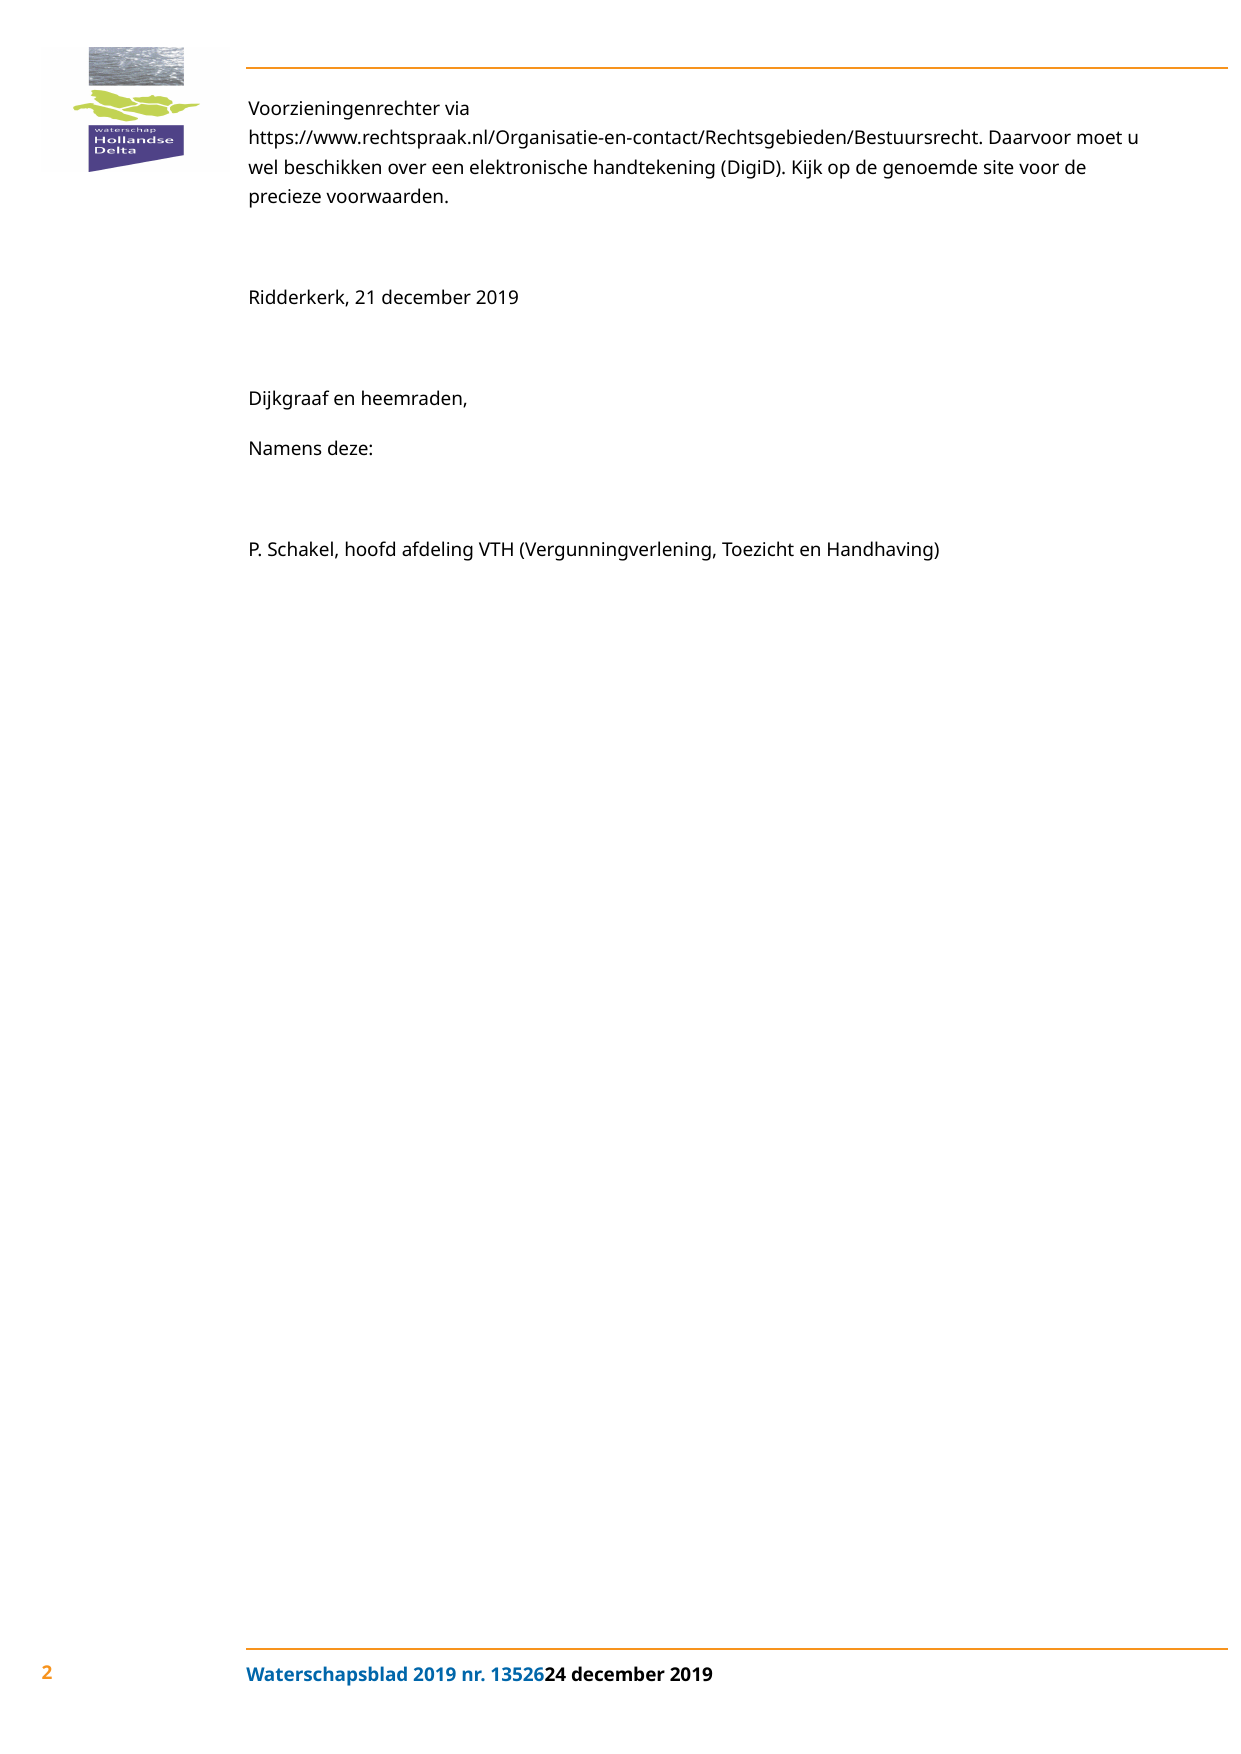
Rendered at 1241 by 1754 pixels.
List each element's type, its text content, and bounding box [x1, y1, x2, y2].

picture [41, 47, 231, 172]
text P. Schakel, hoofd afdeling VTH (Vergunningverlening, Toezicht en Handhaving) [248, 536, 1152, 562]
text Dijkgraaf en heemraden, [248, 385, 1152, 411]
text Ridderkerk, 21 december 2019 [248, 284, 1152, 310]
text Voorzieningenrechter via https://www.rechtspraak.nl/Organisatie-en-contact/Rechtsgebieden/Bestuursrecht. Daarvoor moet u wel beschikken over een elektronische handtekening (DigiD). Kijk op de genoemde site voor de precieze voorwaarden. [248, 95, 1152, 209]
text Namens deze: [248, 436, 1152, 461]
